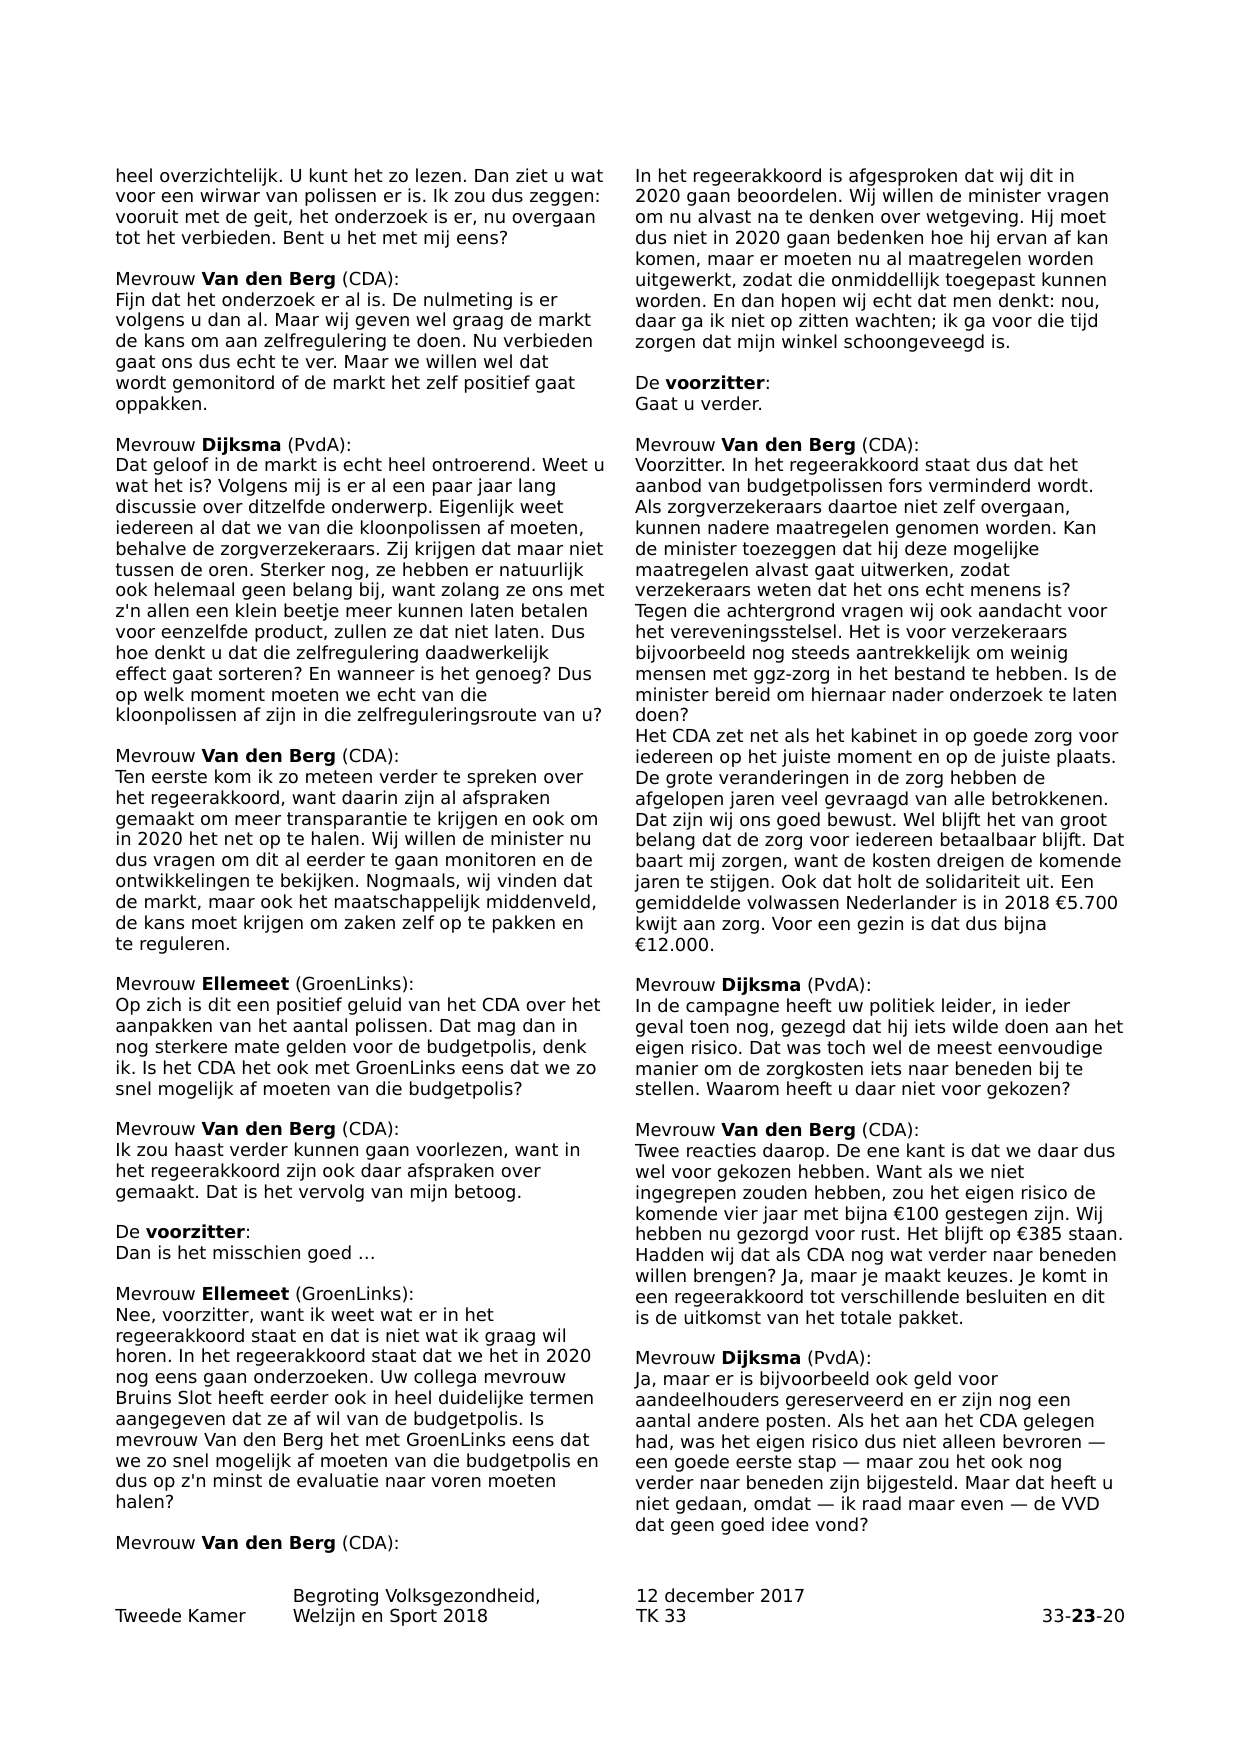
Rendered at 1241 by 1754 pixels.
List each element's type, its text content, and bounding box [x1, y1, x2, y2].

text Voorzitter. In het regeerakkoord staat dus dat het aanbod van budgetpolissen fors verminderd wordt. Als zorgverzekeraars daartoe niet zelf overgaan, kunnen nadere maatregelen genomen worden. Kan de minister toezeggen dat hij deze mogelijke maatregelen alvast gaat uitwerken, zodat verzekeraars weten dat het ons echt menens is? [635, 455, 1125, 601]
text Fijn dat het onderzoek er al is. De nulmeting is er volgens u dan al. Maar wij geven wel graag de markt de kans om aan zelfregulering te doen. Nu verbieden gaat ons dus echt te ver. Maar we willen wel dat wordt gemonitord of de markt het zelf positief gaat oppakken. [115, 289, 605, 414]
text Mevrouw Dijksma (PvdA): [635, 975, 1125, 996]
text In het regeerakkoord is afgesproken dat wij dit in 2020 gaan beoordelen. Wij willen de minister vragen om nu alvast na te denken over wetgeving. Hij moet dus niet in 2020 gaan bedenken hoe hij ervan af kan komen, maar er moeten nu al maatregelen worden uitgewerkt, zodat die onmiddellijk toegepast kunnen worden. En dan hopen wij echt dat men denkt: nou, daar ga ik niet op zitten wachten; ik ga voor die tijd zorgen dat mijn winkel schoongeveegd is. [635, 165, 1125, 353]
text Nee, voorzitter, want ik weet wat er in het regeerakkoord staat en dat is niet wat ik graag wil horen. In het regeerakkoord staat dat we het in 2020 nog eens gaan onderzoeken. Uw collega mevrouw Bruins Slot heeft eerder ook in heel duidelijke termen aangegeven dat ze af wil van de budgetpolis. Is mevrouw Van den Berg het met GroenLinks eens dat we zo snel mogelijk af moeten van die budgetpolis en dus op z'n minst de evaluatie naar voren moeten halen? [115, 1304, 605, 1513]
text Mevrouw Van den Berg (CDA): [115, 746, 605, 767]
text De voorzitter: [115, 1222, 605, 1243]
text Mevrouw Ellemeet (GroenLinks): [115, 974, 605, 995]
text Mevrouw Van den Berg (CDA): [115, 269, 605, 289]
text Mevrouw Dijksma (PvdA): [635, 1348, 1125, 1369]
text Op zich is dit een positief geluid van het CDA over het aanpakken van het aantal polissen. Dat mag dan in nog sterkere mate gelden voor de budgetpolis, denk ik. Is het CDA het ook met GroenLinks eens dat we zo snel mogelijk af moeten van die budgetpolis? [115, 995, 605, 1099]
text Mevrouw Van den Berg (CDA): [115, 1533, 605, 1554]
text Mevrouw Van den Berg (CDA): [635, 1120, 1125, 1141]
text In de campagne heeft uw politiek leider, in ieder geval toen nog, gezegd dat hij iets wilde doen aan het eigen risico. Dat was toch wel de meest eenvoudige manier om de zorgkosten iets naar beneden bij te stellen. Waarom heeft u daar niet voor gekozen? [635, 996, 1125, 1100]
text De voorzitter: [635, 373, 1125, 393]
text Mevrouw Ellemeet (GroenLinks): [115, 1284, 605, 1304]
text Tegen die achtergrond vragen wij ook aandacht voor het vereveningsstelsel. Het is voor verzekeraars bijvoorbeeld nog steeds aantrekkelijk om weinig mensen met ggz-zorg in het bestand te hebben. Is de minister bereid om hiernaar nader onderzoek te laten doen? [635, 601, 1125, 726]
text Mevrouw Van den Berg (CDA): [115, 1119, 605, 1140]
text Dat geloof in de markt is echt heel ontroerend. Weet u wat het is? Volgens mij is er al een paar jaar lang discussie over ditzelfde onderwerp. Eigenlijk weet iedereen al dat we van die kloonpolissen af moeten, behalve de zorgverzekeraars. Zij krijgen dat maar niet tussen de oren. Sterker nog, ze hebben er natuurlijk ook helemaal geen belang bij, want zolang ze ons met z'n allen een klein beetje meer kunnen laten betalen voor eenzelfde product, zullen ze dat niet laten. Dus hoe denkt u dat die zelfregulering daadwerkelijk effect gaat sorteren? En wanneer is het genoeg? Dus op welk moment moeten we echt van die kloonpolissen af zijn in die zelfreguleringsroute van u? [115, 455, 605, 726]
text heel overzichtelijk. U kunt het zo lezen. Dan ziet u wat voor een wirwar van polissen er is. Ik zou dus zeggen: vooruit met de geit, het onderzoek is er, nu overgaan tot het verbieden. Bent u het met mij eens? [115, 165, 605, 249]
text Het CDA zet net als het kabinet in op goede zorg voor iedereen op het juiste moment en op de juiste plaats. De grote veranderingen in de zorg hebben de afgelopen jaren veel gevraagd van alle betrokkenen. Dat zijn wij ons goed bewust. Wel blijft het van groot belang dat de zorg voor iedereen betaalbaar blijft. Dat baart mij zorgen, want de kosten dreigen de komende jaren te stijgen. Ook dat holt de solidariteit uit. Een gemiddelde volwassen Nederlander is in 2018 €5.700 kwijt aan zorg. Voor een gezin is dat dus bijna €12.000. [635, 726, 1125, 955]
text Ik zou haast verder kunnen gaan voorlezen, want in het regeerakkoord zijn ook daar afspraken over gemaakt. Dat is het vervolg van mijn betoog. [115, 1140, 605, 1202]
text Gaat u verder. [635, 393, 1125, 414]
text Ten eerste kom ik zo meteen verder te spreken over het regeerakkoord, want daarin zijn al afspraken gemaakt om meer transparantie te krijgen en ook om in 2020 het net op te halen. Wij willen de minister nu dus vragen om dit al eerder te gaan monitoren en de ontwikkelingen te bekijken. Nogmaals, wij vinden dat de markt, maar ook het maatschappelijk middenveld, de kans moet krijgen om zaken zelf op te pakken en te reguleren. [115, 767, 605, 954]
text Dan is het misschien goed … [115, 1243, 605, 1264]
text Twee reacties daarop. De ene kant is dat we daar dus wel voor gekozen hebben. Want als we niet ingegrepen zouden hebben, zou het eigen risico de komende vier jaar met bijna €100 gestegen zijn. Wij hebben nu gezorgd voor rust. Het blijft op €385 staan. Hadden wij dat als CDA nog wat verder naar beneden willen brengen? Ja, maar je maakt keuzes. Je komt in een regeerakkoord tot verschillende besluiten en dit is de uitkomst van het totale pakket. [635, 1141, 1125, 1328]
text Mevrouw Dijksma (PvdA): [115, 434, 605, 455]
text Ja, maar er is bijvoorbeeld ook geld voor aandeelhouders gereserveerd en er zijn nog een aantal andere posten. Als het aan het CDA gelegen had, was het eigen risico dus niet alleen bevroren — een goede eerste stap — maar zou het ook nog verder naar beneden zijn bijgesteld. Maar dat heeft u niet gedaan, omdat — ik raad maar even — de VVD dat geen goed idee vond? [635, 1369, 1125, 1536]
text Mevrouw Van den Berg (CDA): [635, 434, 1125, 455]
